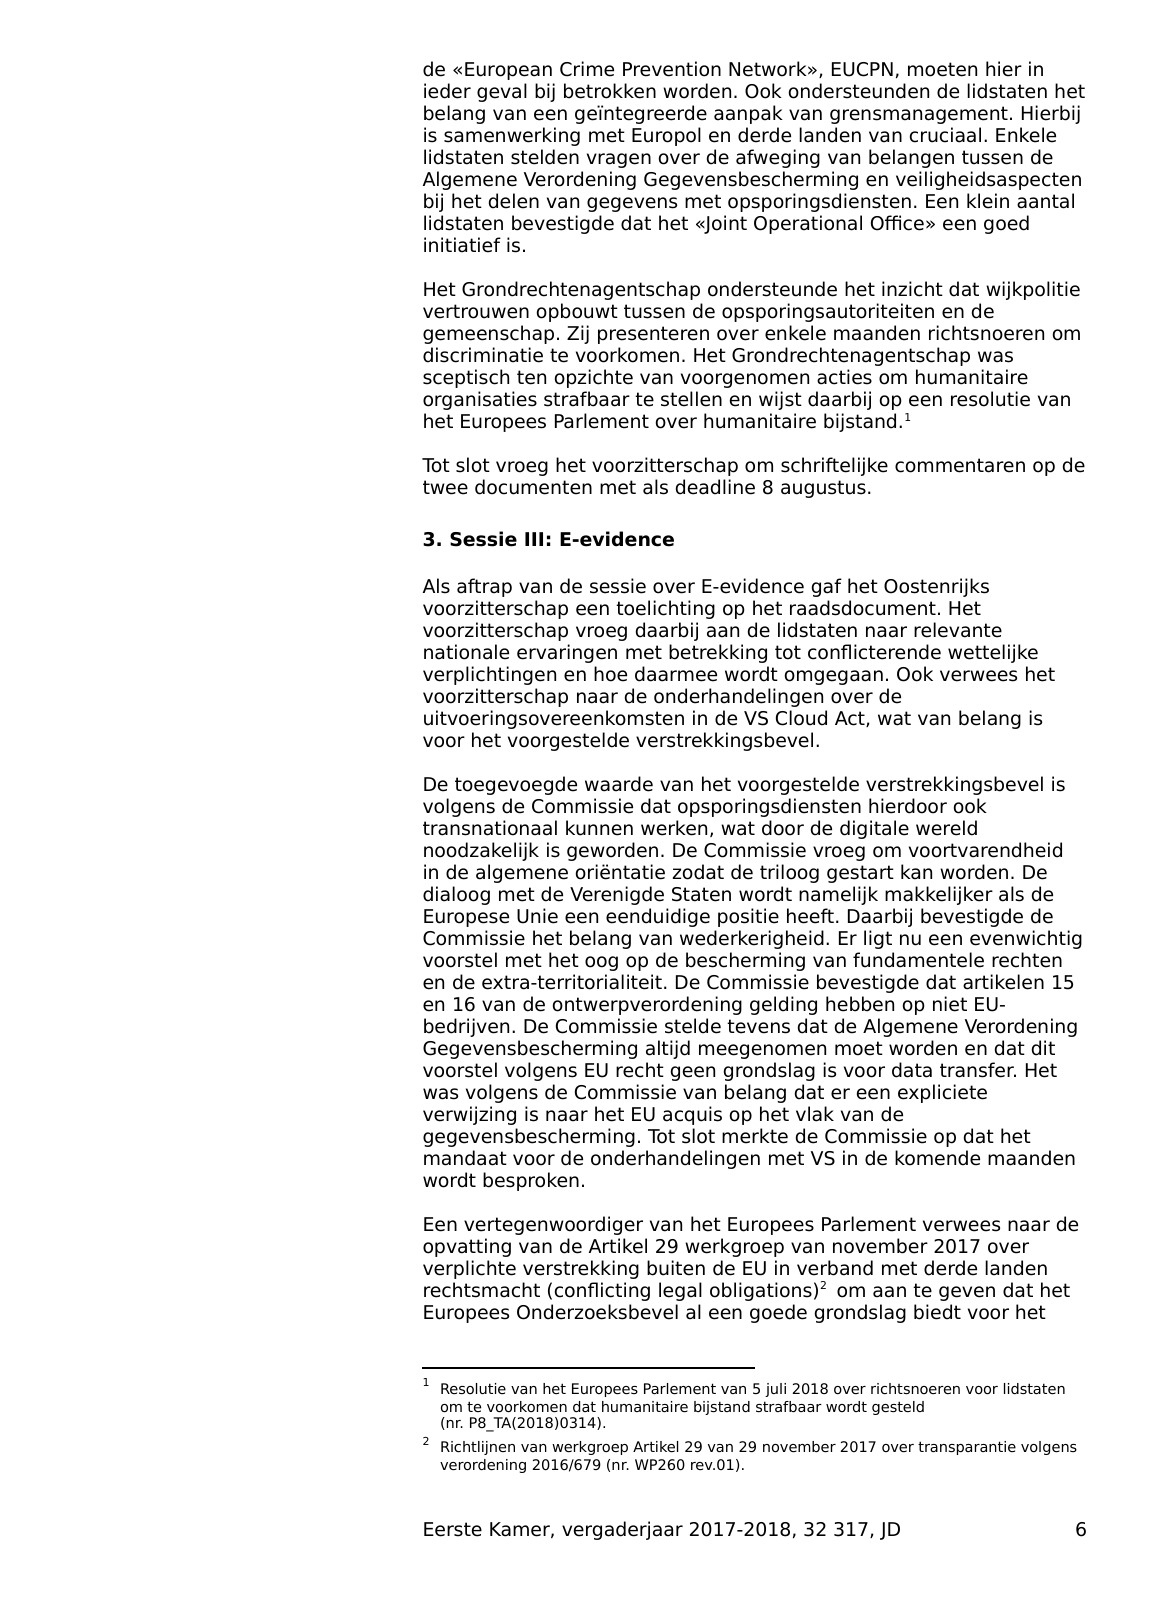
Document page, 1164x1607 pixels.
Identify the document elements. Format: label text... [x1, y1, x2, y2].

text Resolutie van het Europees Parlement van 5 juli 2018 over richtsnoeren voor lidstaten om te voorkomen dat humanitaire bijstand strafbaar wordt gesteld (nr. P8_TA(2018)0314). [422, 1377, 1087, 1432]
text De toegevoegde waarde van het voorgestelde verstrekkingsbevel is volgens de Commissie dat opsporingsdiensten hierdoor ook transnationaal kunnen werken, wat door de digitale wereld noodzakelijk is geworden. De Commissie vroeg om voortvarendheid in de algemene oriëntatie zodat de triloog gestart kan worden. De dialoog met de Verenigde Staten wordt namelijk makkelijker als de Europese Unie een eenduidige positie heeft. Daarbij bevestigde de Commissie het belang van wederkerigheid. Er ligt nu een evenwichtig voorstel met het oog op de bescherming van fundamentele rechten en de extra-territorialiteit. De Commissie bevestigde dat artikelen 15 en 16 van de ontwerpverordening gelding hebben op niet EU-bedrijven. De Commissie stelde tevens dat de Algemene Verordening Gegevensbescherming altijd meegenomen moet worden en dat dit voorstel volgens EU recht geen grondslag is voor data transfer. Het was volgens de Commissie van belang dat er een expliciete verwijzing is naar het EU acquis op het vlak van de gegevensbescherming. Tot slot merkte de Commissie op dat het mandaat voor de onderhandelingen met VS in de komende maanden wordt besproken. [422, 774, 1087, 1192]
text Tot slot vroeg het voorzitterschap om schriftelijke commentaren op de twee documenten met als deadline 8 augustus. [422, 455, 1087, 499]
text de «European Crime Prevention Network», EUCPN, moeten hier in ieder geval bij betrokken worden. Ook ondersteunden de lidstaten het belang van een geïntegreerde aanpak van grensmanagement. Hierbij is samenwerking met Europol en derde landen van cruciaal. Enkele lidstaten stelden vragen over de afweging van belangen tussen de Algemene Verordening Gegevensbescherming en veiligheidsaspecten bij het delen van gegevens met opsporingsdiensten. Een klein aantal lidstaten bevestigde dat het «Joint Operational Office» een goed initiatief is. [422, 59, 1087, 257]
subtitle 3. Sessie III: E-evidence [422, 529, 1087, 551]
text Het Grondrechtenagentschap ondersteunde het inzicht dat wijkpolitie vertrouwen opbouwt tussen de opsporingsautoriteiten en de gemeenschap. Zij presenteren over enkele maanden richtsnoeren om discriminatie te voorkomen. Het Grondrechtenagentschap was sceptisch ten opzichte van voorgenomen acties om humanitaire organisaties strafbaar te stellen en wijst daarbij op een resolutie van het Europees Parlement over humanitaire bijstand. [422, 279, 1087, 433]
text Een vertegenwoordiger van het Europees Parlement verwees naar de opvatting van de Artikel 29 werkgroep van november 2017 over verplichte verstrekking buiten de EU in verband met derde landen rechtsmacht (conflicting legal obligations) om aan te geven dat het Europees Onderzoeksbevel al een goede grondslag biedt voor het [422, 1214, 1087, 1324]
text Richtlijnen van werkgroep Artikel 29 van 29 november 2017 over transparantie volgens verordening 2016/679 (nr. WP260 rev.01). [422, 1435, 1087, 1474]
text Als aftrap van de sessie over E-evidence gaf het Oostenrijks voorzitterschap een toelichting op het raadsdocument. Het voorzitterschap vroeg daarbij aan de lidstaten naar relevante nationale ervaringen met betrekking tot conflicterende wettelijke verplichtingen en hoe daarmee wordt omgegaan. Ook verwees het voorzitterschap naar de onderhandelingen over de uitvoeringsovereenkomsten in de VS Cloud Act, wat van belang is voor het voorgestelde verstrekkingsbevel. [422, 576, 1087, 752]
